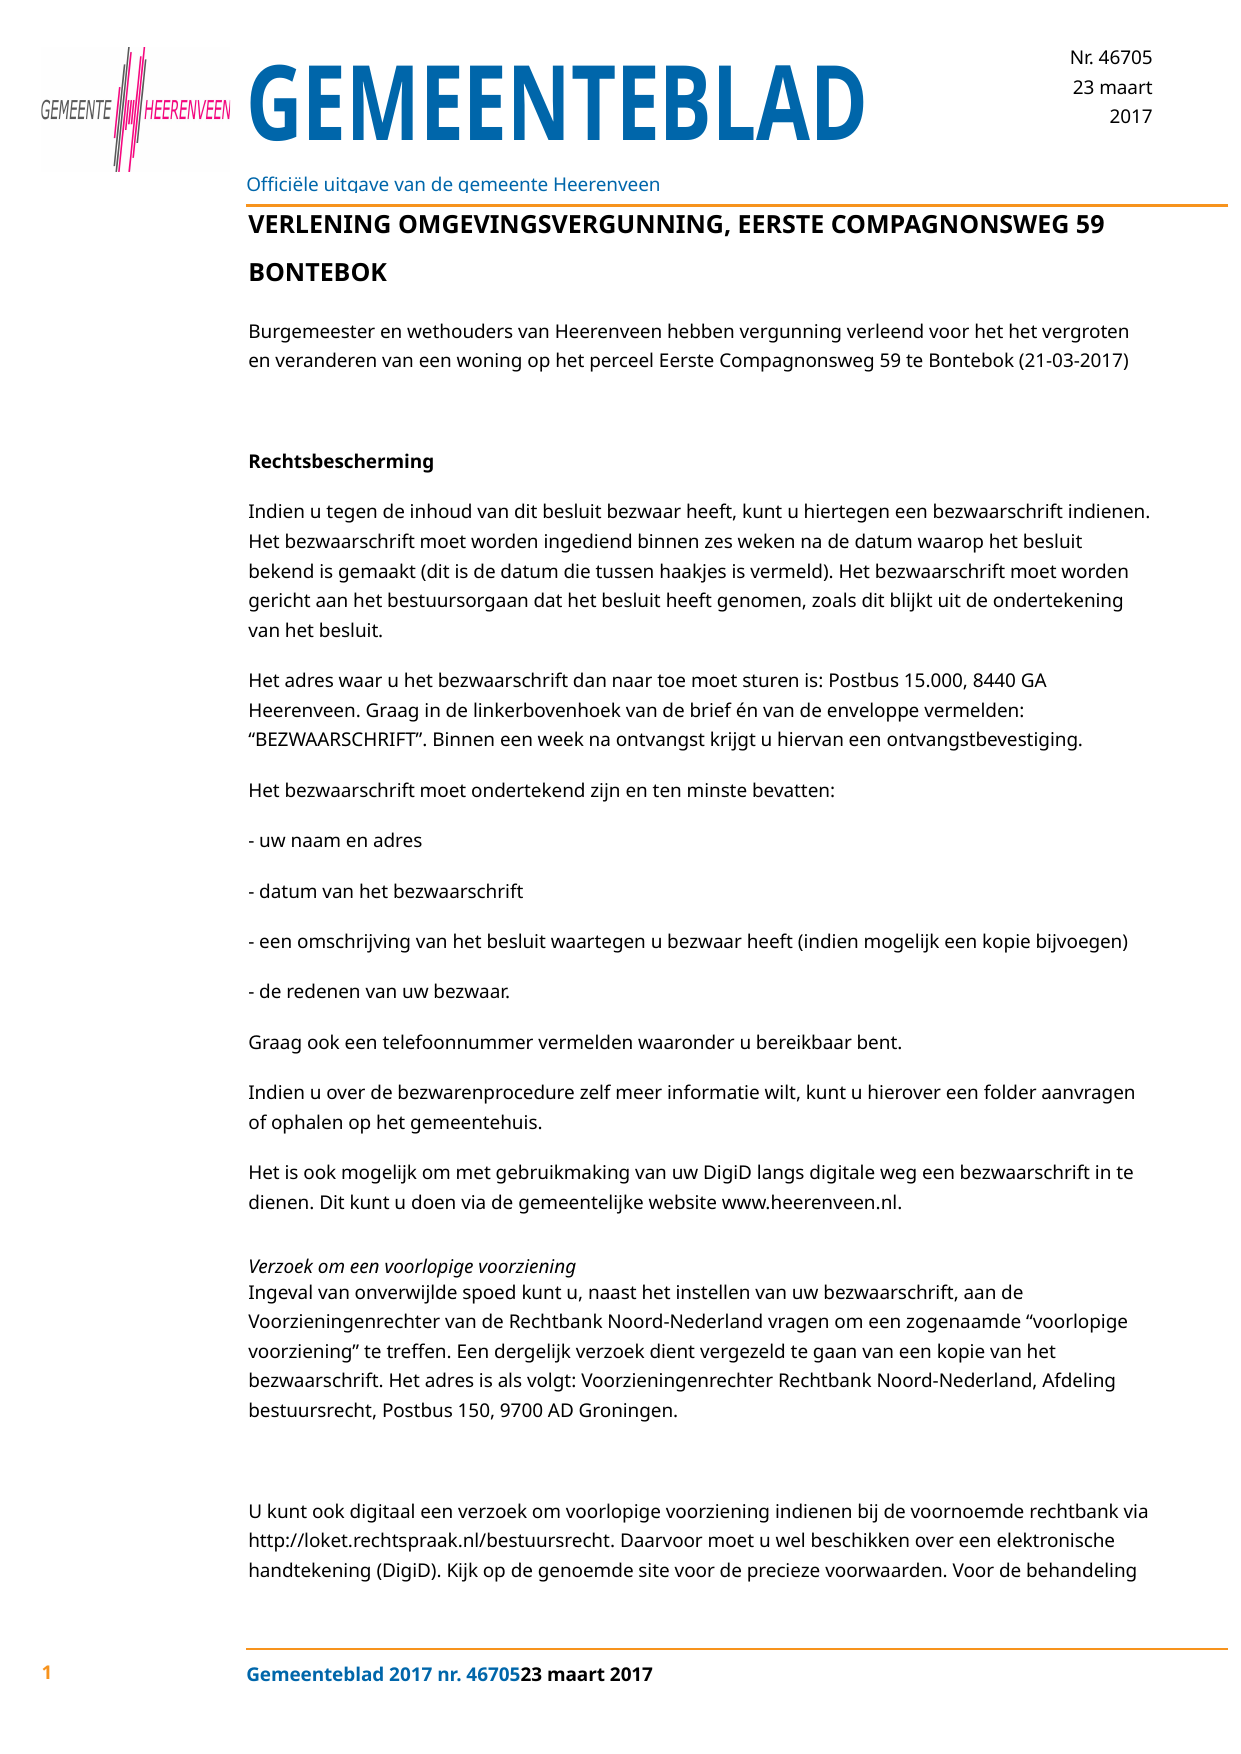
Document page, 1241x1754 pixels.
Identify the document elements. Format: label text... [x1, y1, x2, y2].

text U kunt ook digitaal een verzoek om voorlopige voorziening indienen bij de voornoemde rechtbank via http://loket.rechtspraak.nl/bestuursrecht. Daarvoor moet u wel beschikken over een elektronische handtekening (DigiD). Kijk op de genoemde site voor de precieze voorwaarden. Voor de behandeling [248, 1498, 1152, 1583]
text Indien u over de bezwarenprocedure zelf meer informatie wilt, kunt u hierover een folder aanvragen of ophalen op het gemeentehuis. [248, 1079, 1152, 1135]
text - uw naam en adres [248, 827, 1152, 853]
text VERLENING OMGEVINGSVERGUNNING, EERSTE COMPAGNONSWEG 59 BONTEBOK [248, 207, 1152, 288]
text Burgemeester en wethouders van Heerenveen hebben vergunning verleend voor het het vergroten en veranderen van een woning op het perceel Eerste Compagnonsweg 59 te Bontebok (21-03-2017) [248, 318, 1152, 373]
text Het is ook mogelijk om met gebruikmaking van uw DigiD langs digitale weg een bezwaarschrift in te dienen. Dit kunt u doen via de gemeentelijke website www.heerenveen.nl. [248, 1159, 1152, 1215]
picture [41, 47, 231, 172]
text Het bezwaarschrift moet ondertekend zijn en ten minste bevatten: [248, 777, 1152, 803]
text - de redenen van uw bezwaar. [248, 979, 1152, 1004]
text - een omschrijving van het besluit waartegen u bezwaar heeft (indien mogelijk een kopie bijvoegen) [248, 928, 1152, 954]
text Ingeval van onverwijlde spoed kunt u, naast het instellen van uw bezwaarschrift, aan de Voorzieningenrechter van de Rechtbank Noord-Nederland vragen om een zogenaamde “voorlopige voorziening” te treffen. Een dergelijk verzoek dient vergezeld te gaan van een kopie van het bezwaarschrift. Het adres is als volgt: Voorzieningenrechter Rechtbank Noord-Nederland, Afdeling bestuursrecht, Postbus 150, 9700 AD Groningen. [248, 1279, 1152, 1423]
text Graag ook een telefoonnummer vermelden waaronder u bereikbaar bent. [248, 1029, 1152, 1055]
text - datum van het bezwaarschrift [248, 878, 1152, 904]
text Het adres waar u het bezwaarschrift dan naar toe moet sturen is: Postbus 15.000, 8440 GA Heerenveen. Graag in de linkerbovenhoek van de brief én van de enveloppe vermelden: “BEZWAARSCHRIFT”. Binnen een week na ontvangst krijgt u hiervan een ontvangstbevestiging. [248, 667, 1152, 752]
text Verzoek om een voorlopige voorziening [248, 1253, 1152, 1279]
text Indien u tegen de inhoud van dit besluit bezwaar heeft, kunt u hiertegen een bezwaarschrift indienen. Het bezwaarschrift moet worden ingediend binnen zes weken na de datum waarop het besluit bekend is gemaakt (dit is de datum die tussen haakjes is vermeld). Het bezwaarschrift moet worden gericht aan het bestuursorgaan dat het besluit heeft genomen, zoals dit blijkt uit de ondertekening van het besluit. [248, 499, 1152, 643]
text Rechtsbescherming [248, 448, 1152, 474]
